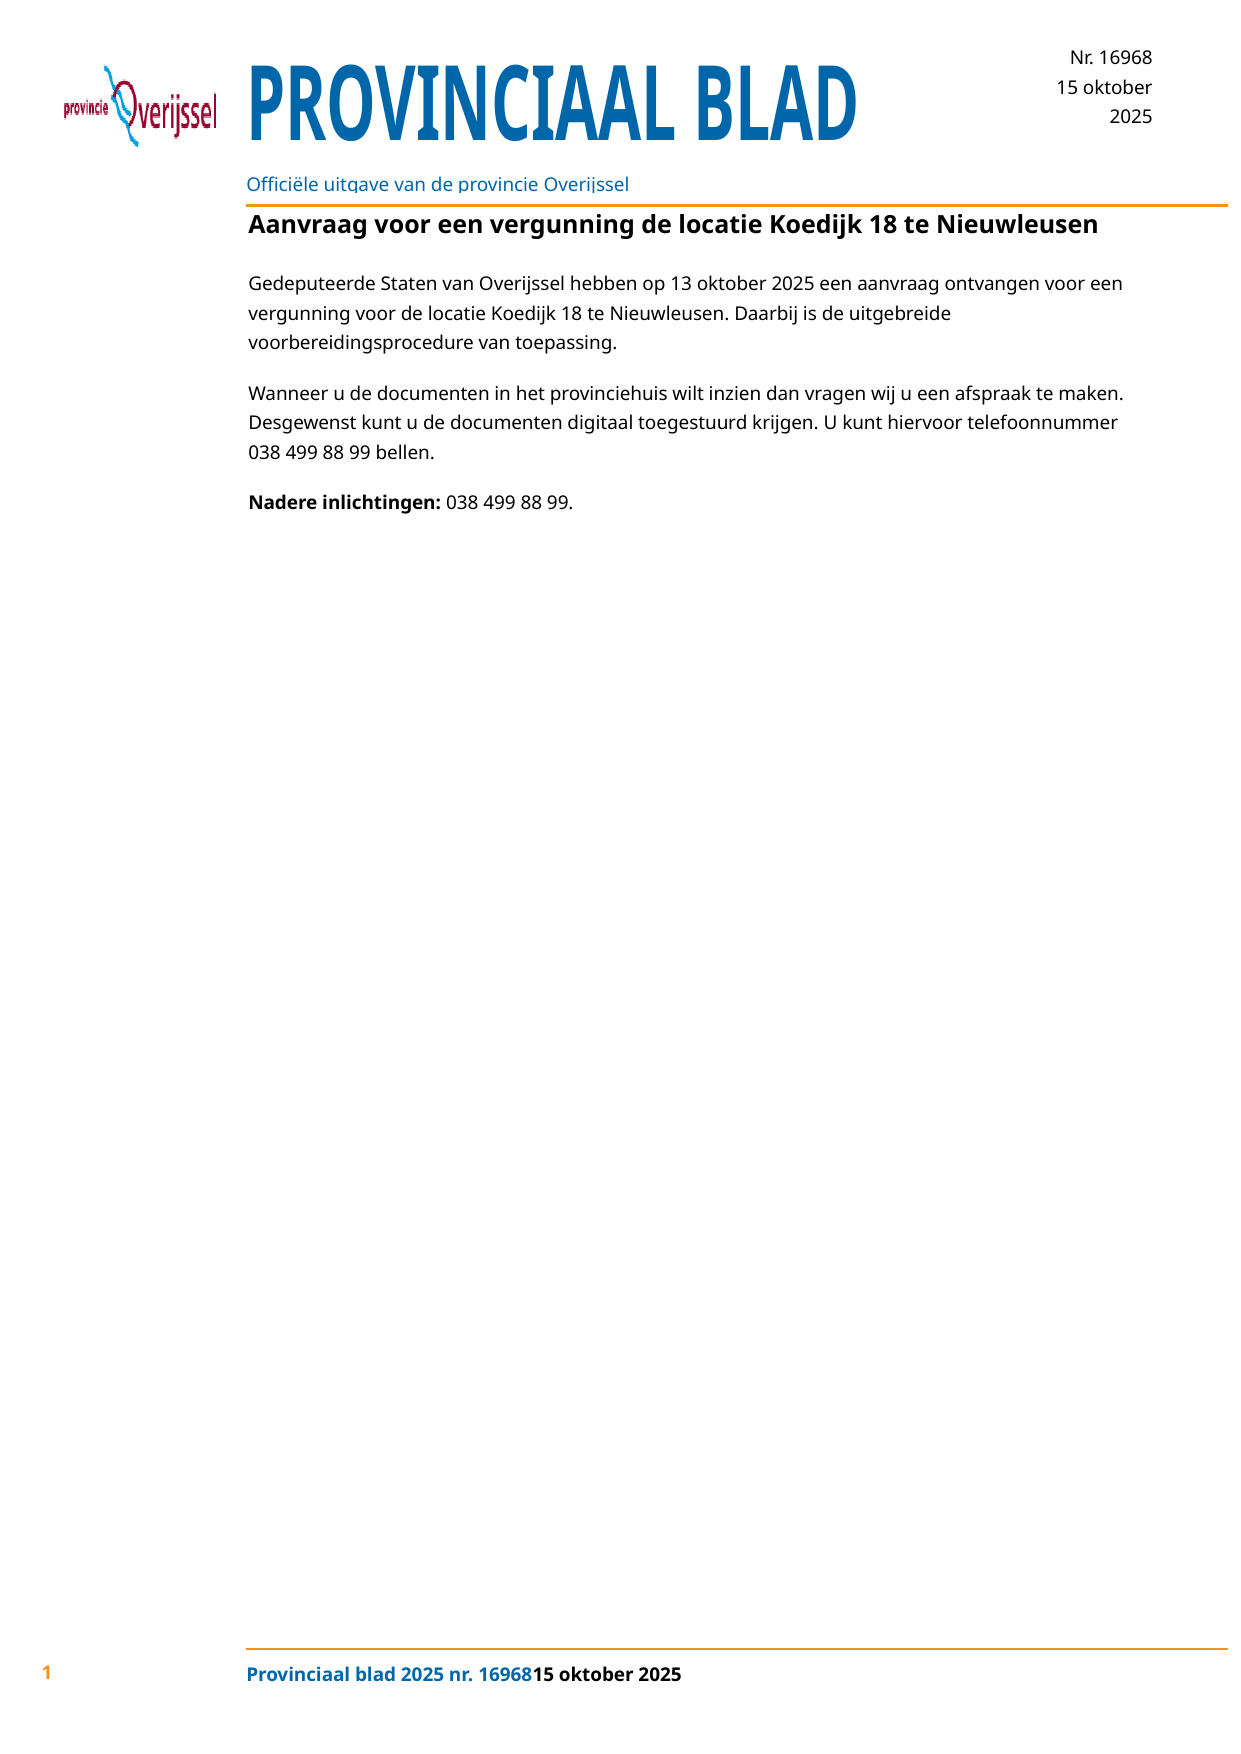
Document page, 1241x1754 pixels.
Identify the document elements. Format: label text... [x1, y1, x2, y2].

text Wanneer u de documenten in het provinciehuis wilt inzien dan vragen wij u een afspraak te maken. Desgewenst kunt u de documenten digitaal toegestuurd krijgen. U kunt hiervoor telefoonnummer 038 499 88 99 bellen. [248, 380, 1152, 465]
picture [41, 47, 231, 172]
text Aanvraag voor een vergunning de locatie Koedijk 18 te Nieuwleusen [248, 207, 1152, 241]
text Gedeputeerde Staten van Overijssel hebben op 13 oktober 2025 een aanvraag ontvangen voor een vergunning voor de locatie Koedijk 18 te Nieuwleusen. Daarbij is de uitgebreide voorbereidingsprocedure van toepassing. [248, 270, 1152, 355]
text Nadere inlichtingen: 038 499 88 99. [248, 489, 1152, 515]
